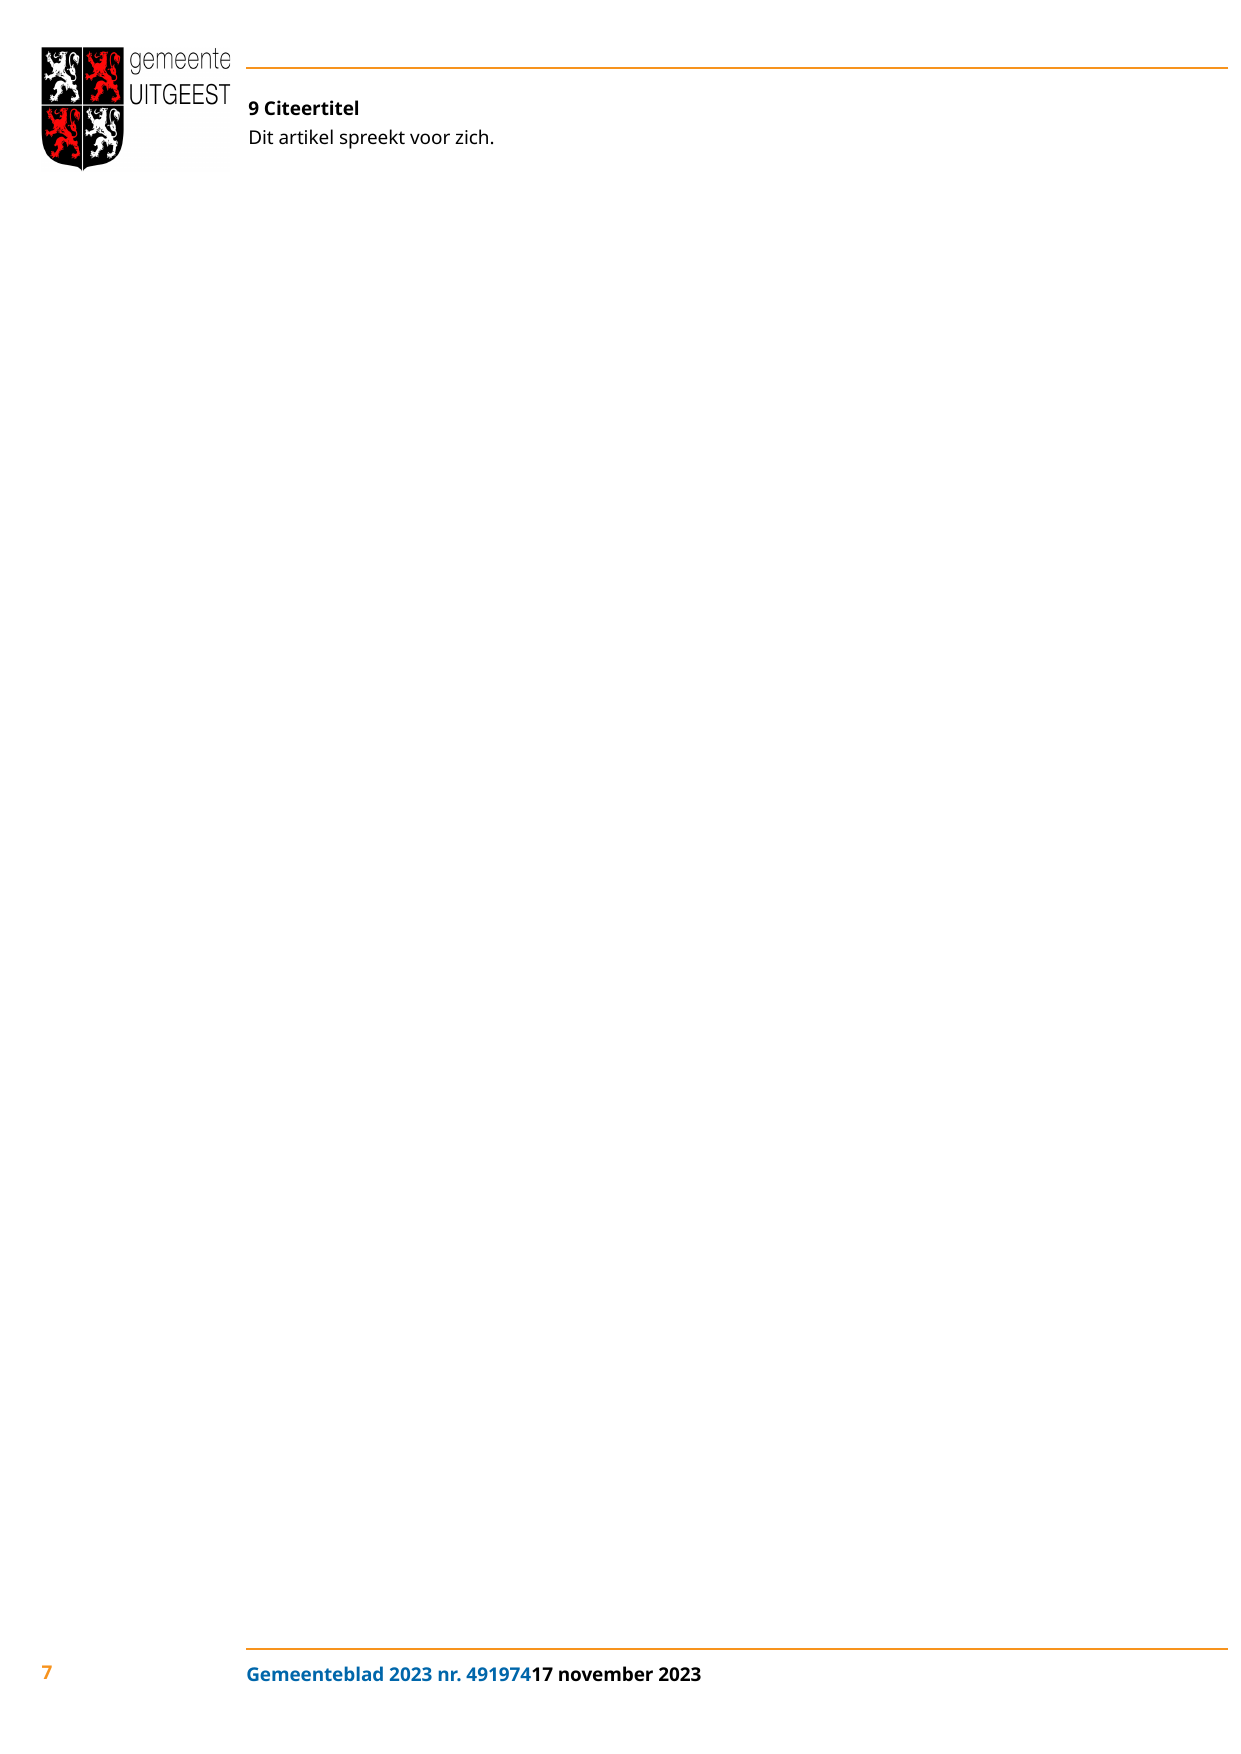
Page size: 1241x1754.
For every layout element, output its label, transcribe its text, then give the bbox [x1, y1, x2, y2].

text 9 Citeertitel [248, 95, 1152, 121]
text Dit artikel spreekt voor zich. [248, 124, 1152, 150]
picture [41, 47, 231, 172]
